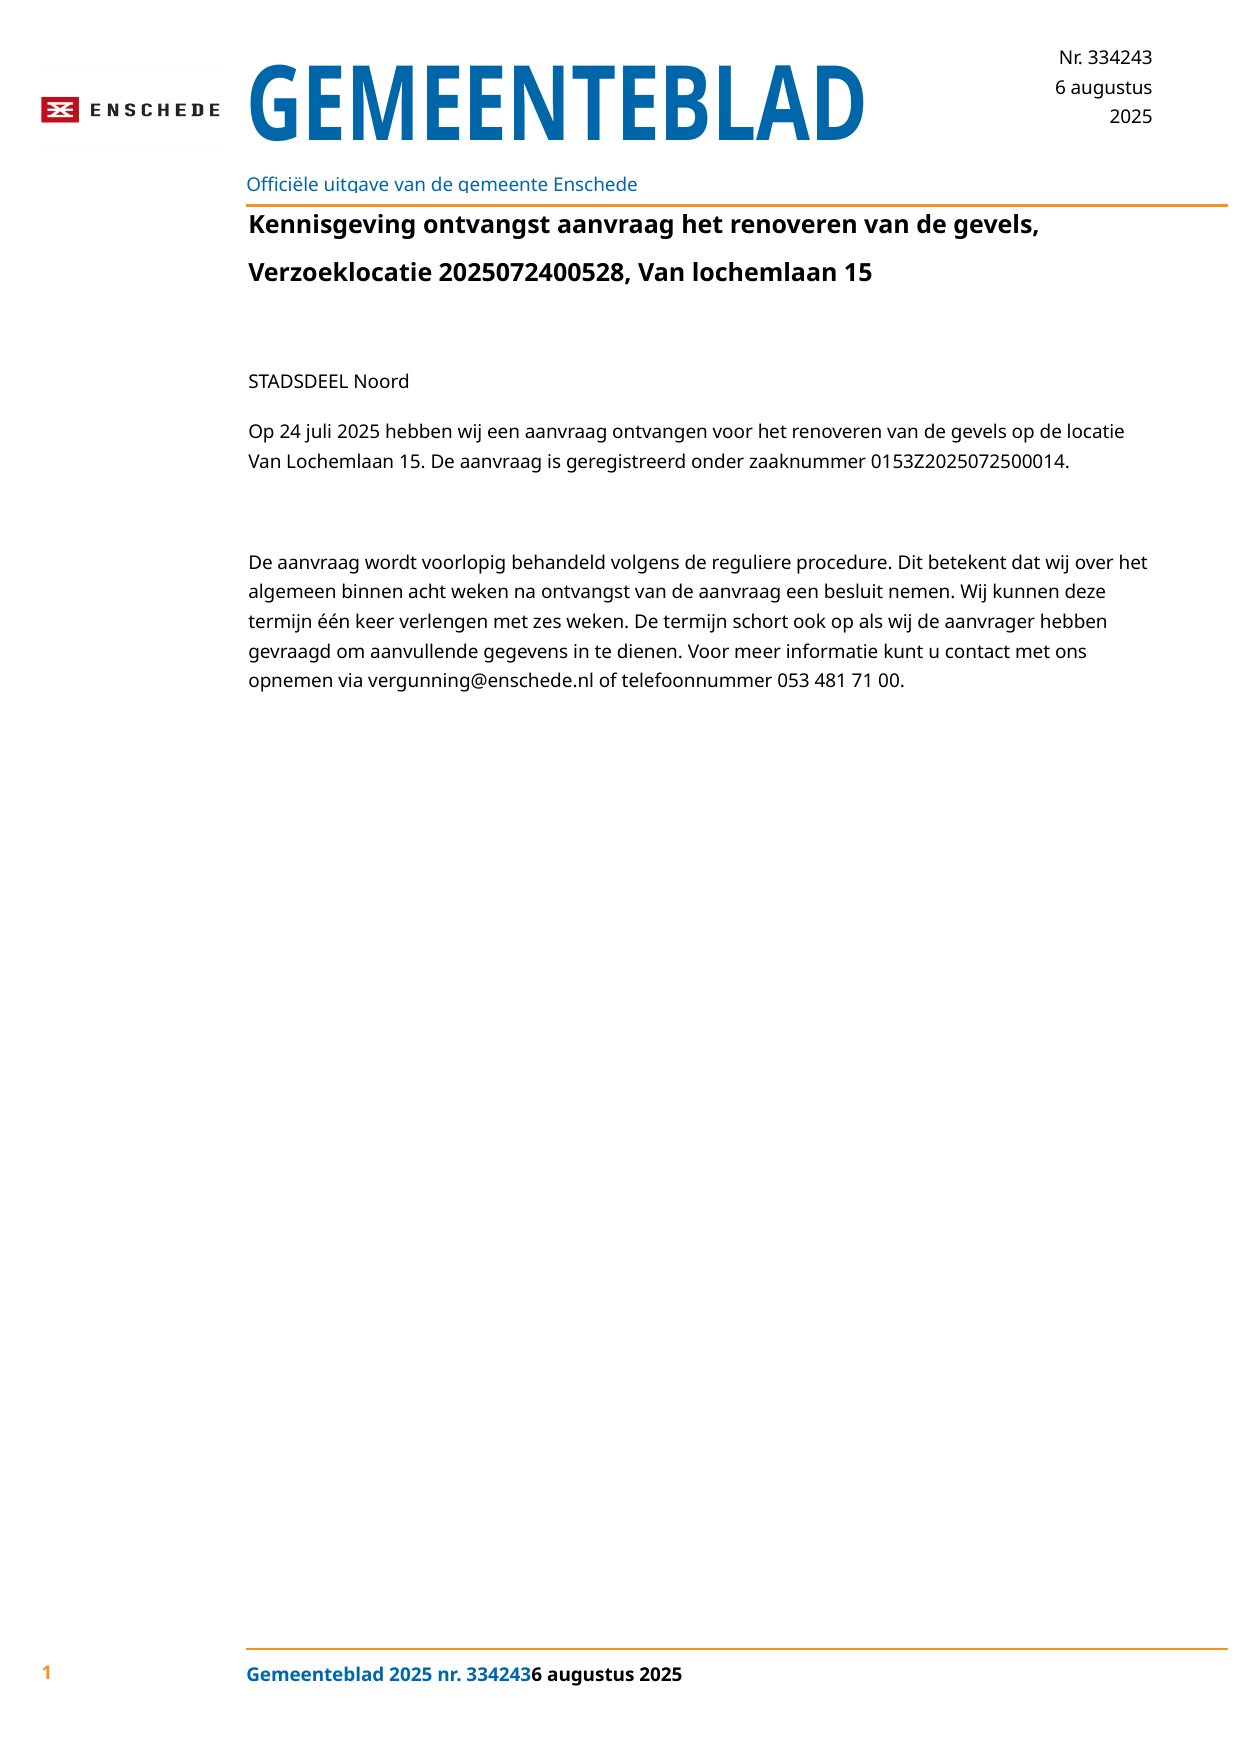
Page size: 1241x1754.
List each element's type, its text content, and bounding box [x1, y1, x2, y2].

text Op 24 juli 2025 hebben wij een aanvraag ontvangen voor het renoveren van de gevels op de locatie Van Lochemlaan 15. De aanvraag is geregistreerd onder zaaknummer 0153Z2025072500014. [248, 419, 1152, 474]
text Kennisgeving ontvangst aanvraag het renoveren van de gevels, Verzoeklocatie 2025072400528, Van lochemlaan 15 [248, 207, 1152, 288]
picture [41, 47, 231, 172]
text STADSDEEL Noord [248, 368, 1152, 394]
text De aanvraag wordt voorlopig behandeld volgens de reguliere procedure. Dit betekent dat wij over het algemeen binnen acht weken na ontvangst van de aanvraag een besluit nemen. Wij kunnen deze termijn één keer verlengen met zes weken. De termijn schort ook op als wij de aanvrager hebben gevraagd om aanvullende gegevens in te dienen. Voor meer informatie kunt u contact met ons opnemen via vergunning@enschede.nl of telefoonnummer 053 481 71 00. [248, 549, 1152, 693]
